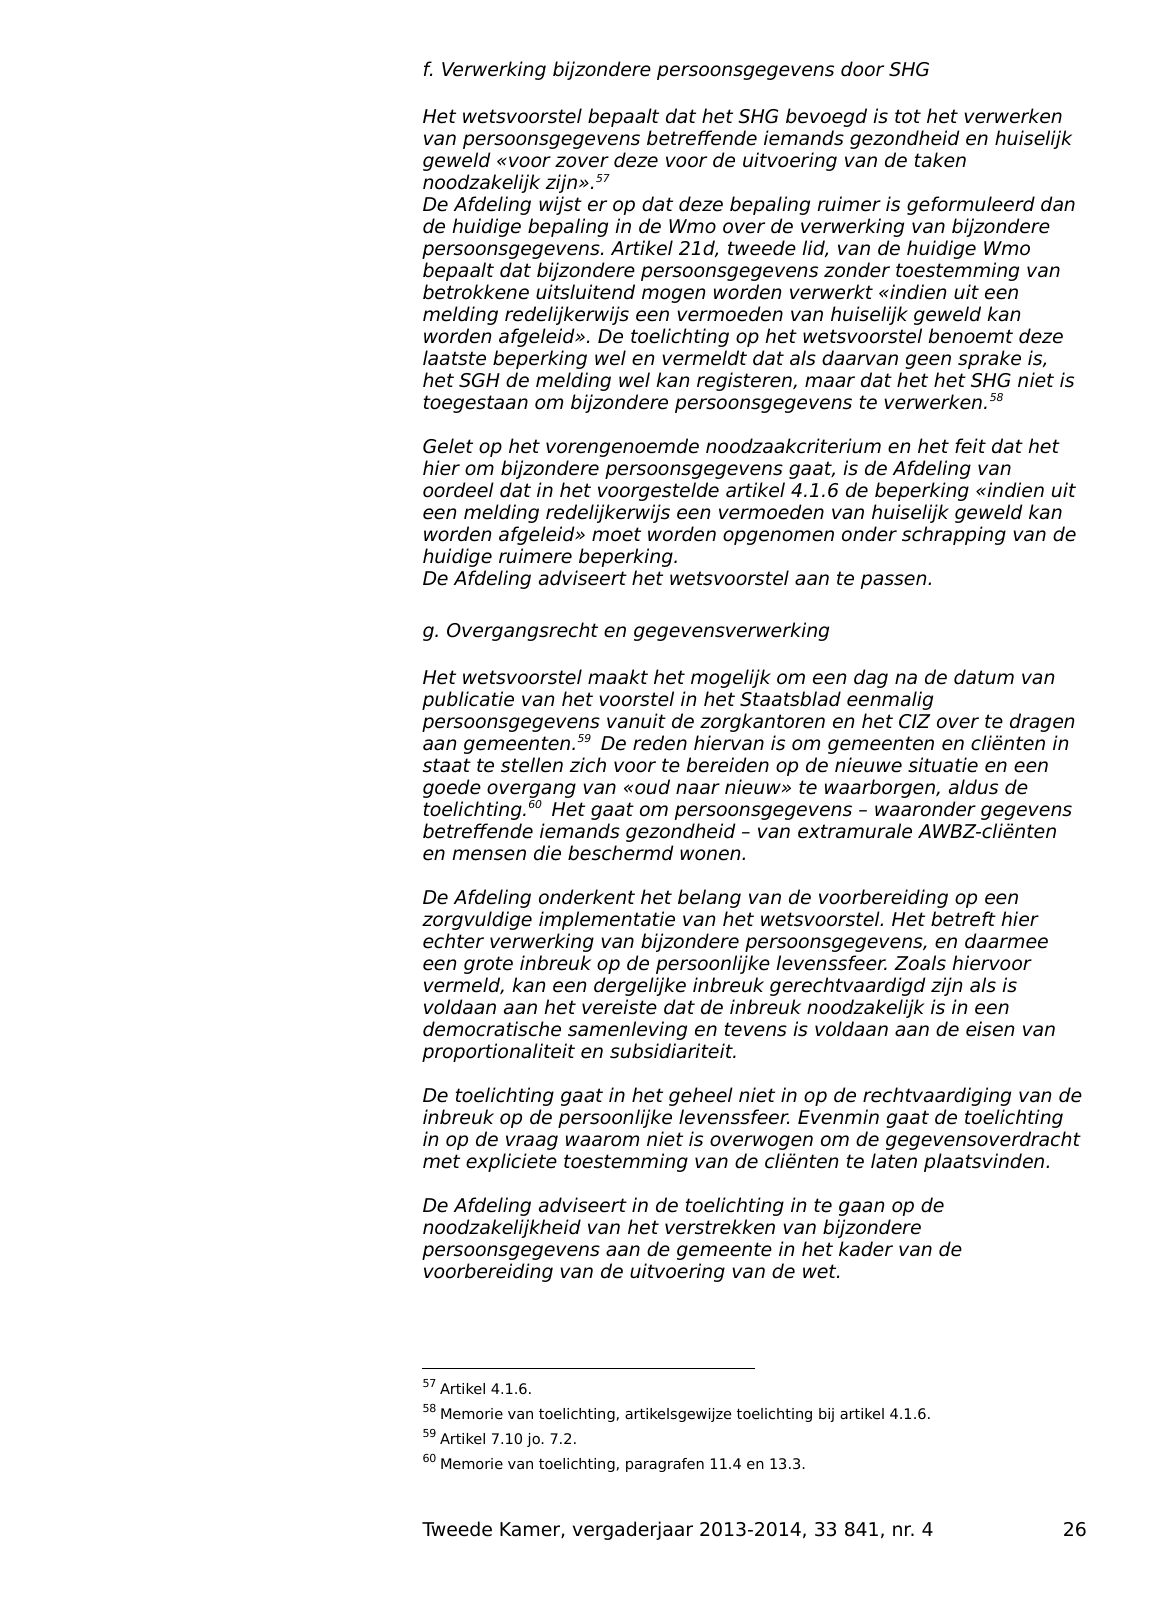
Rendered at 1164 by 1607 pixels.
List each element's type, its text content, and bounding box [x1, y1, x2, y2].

text De toelichting gaat in het geheel niet in op de rechtvaardiging van de inbreuk op de persoonlijke levenssfeer. Evenmin gaat de toelichting in op de vraag waarom niet is overwogen om de gegevensoverdracht met expliciete toestemming van de cliënten te laten plaatsvinden. [422, 1085, 1087, 1173]
text Memorie van toelichting, paragrafen 11.4 en 13.3. [422, 1452, 1087, 1474]
text De Afdeling adviseert het wetsvoorstel aan te passen. [422, 568, 1087, 590]
text De Afdeling wijst er op dat deze bepaling ruimer is geformuleerd dan de huidige bepaling in de Wmo over de verwerking van bijzondere persoonsgegevens. Artikel 21d, tweede lid, van de huidige Wmo bepaalt dat bijzondere persoonsgegevens zonder toestemming van betrokkene uitsluitend mogen worden verwerkt «indien uit een melding redelijkerwijs een vermoeden van huiselijk geweld kan worden afgeleid». De toelichting op het wetsvoorstel benoemt deze laatste beperking wel en vermeldt dat als daarvan geen sprake is, het SGH de melding wel kan registeren, maar dat het het SHG niet is toegestaan om bijzondere persoonsgegevens te verwerken. [422, 194, 1087, 414]
text Artikel 4.1.6. [422, 1377, 1087, 1399]
text Memorie van toelichting, artikelsgewijze toelichting bij artikel 4.1.6. [422, 1402, 1087, 1424]
text De Afdeling onderkent het belang van de voorbereiding op een zorgvuldige implementatie van het wetsvoorstel. Het betreft hier echter verwerking van bijzondere persoonsgegevens, en daarmee een grote inbreuk op de persoonlijke levenssfeer. Zoals hiervoor vermeld, kan een dergelijke inbreuk gerechtvaardigd zijn als is voldaan aan het vereiste dat de inbreuk noodzakelijk is in een democratische samenleving en tevens is voldaan aan de eisen van proportionaliteit en subsidiariteit. [422, 887, 1087, 1063]
subtitle g. Overgangsrecht en gegevensverwerking [422, 620, 1087, 642]
text De Afdeling adviseert in de toelichting in te gaan op de noodzakelijkheid van het verstrekken van bijzondere persoonsgegevens aan de gemeente in het kader van de voorbereiding van de uitvoering van de wet. [422, 1195, 1087, 1283]
subtitle f. Verwerking bijzondere persoonsgegevens door SHG [422, 59, 1087, 81]
text Het wetsvoorstel maakt het mogelijk om een dag na de datum van publicatie van het voorstel in het Staatsblad eenmalig persoonsgegevens vanuit de zorgkantoren en het CIZ over te dragen aan gemeenten. De reden hiervan is om gemeenten en cliënten in staat te stellen zich voor te bereiden op de nieuwe situatie en een goede overgang van «oud naar nieuw» te waarborgen, aldus de toelichting. Het gaat om persoonsgegevens – waaronder gegevens betreffende iemands gezondheid – van extramurale AWBZ-cliënten en mensen die beschermd wonen. [422, 667, 1087, 864]
text Artikel 7.10 jo. 7.2. [422, 1427, 1087, 1449]
text Het wetsvoorstel bepaalt dat het SHG bevoegd is tot het verwerken van persoonsgegevens betreffende iemands gezondheid en huiselijk geweld «voor zover deze voor de uitvoering van de taken noodzakelijk zijn». [422, 106, 1087, 194]
text Gelet op het vorengenoemde noodzaakcriterium en het feit dat het hier om bijzondere persoonsgegevens gaat, is de Afdeling van oordeel dat in het voorgestelde artikel 4.1.6 de beperking «indien uit een melding redelijkerwijs een vermoeden van huiselijk geweld kan worden afgeleid» moet worden opgenomen onder schrapping van de huidige ruimere beperking. [422, 436, 1087, 568]
